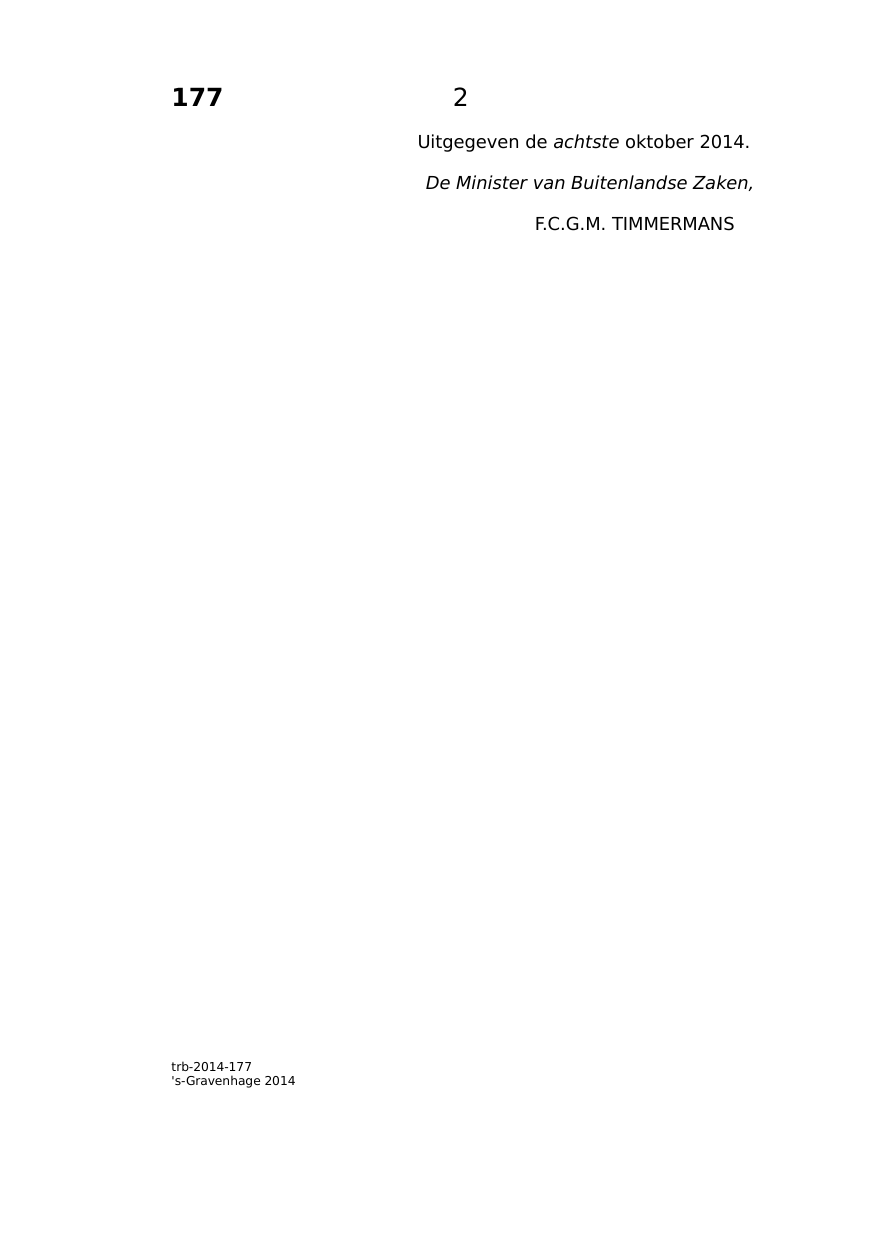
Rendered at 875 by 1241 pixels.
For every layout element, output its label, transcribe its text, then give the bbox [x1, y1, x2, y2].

text Uitgegeven de achtste oktober 2014. [171, 132, 756, 153]
text De Minister van Buitenlandse Zaken, F.C.G.M. TIMMERMANS [171, 173, 756, 235]
text trb-2014-177 [171, 1060, 405, 1074]
text 's-Gravenhage 2014 [171, 1074, 405, 1088]
